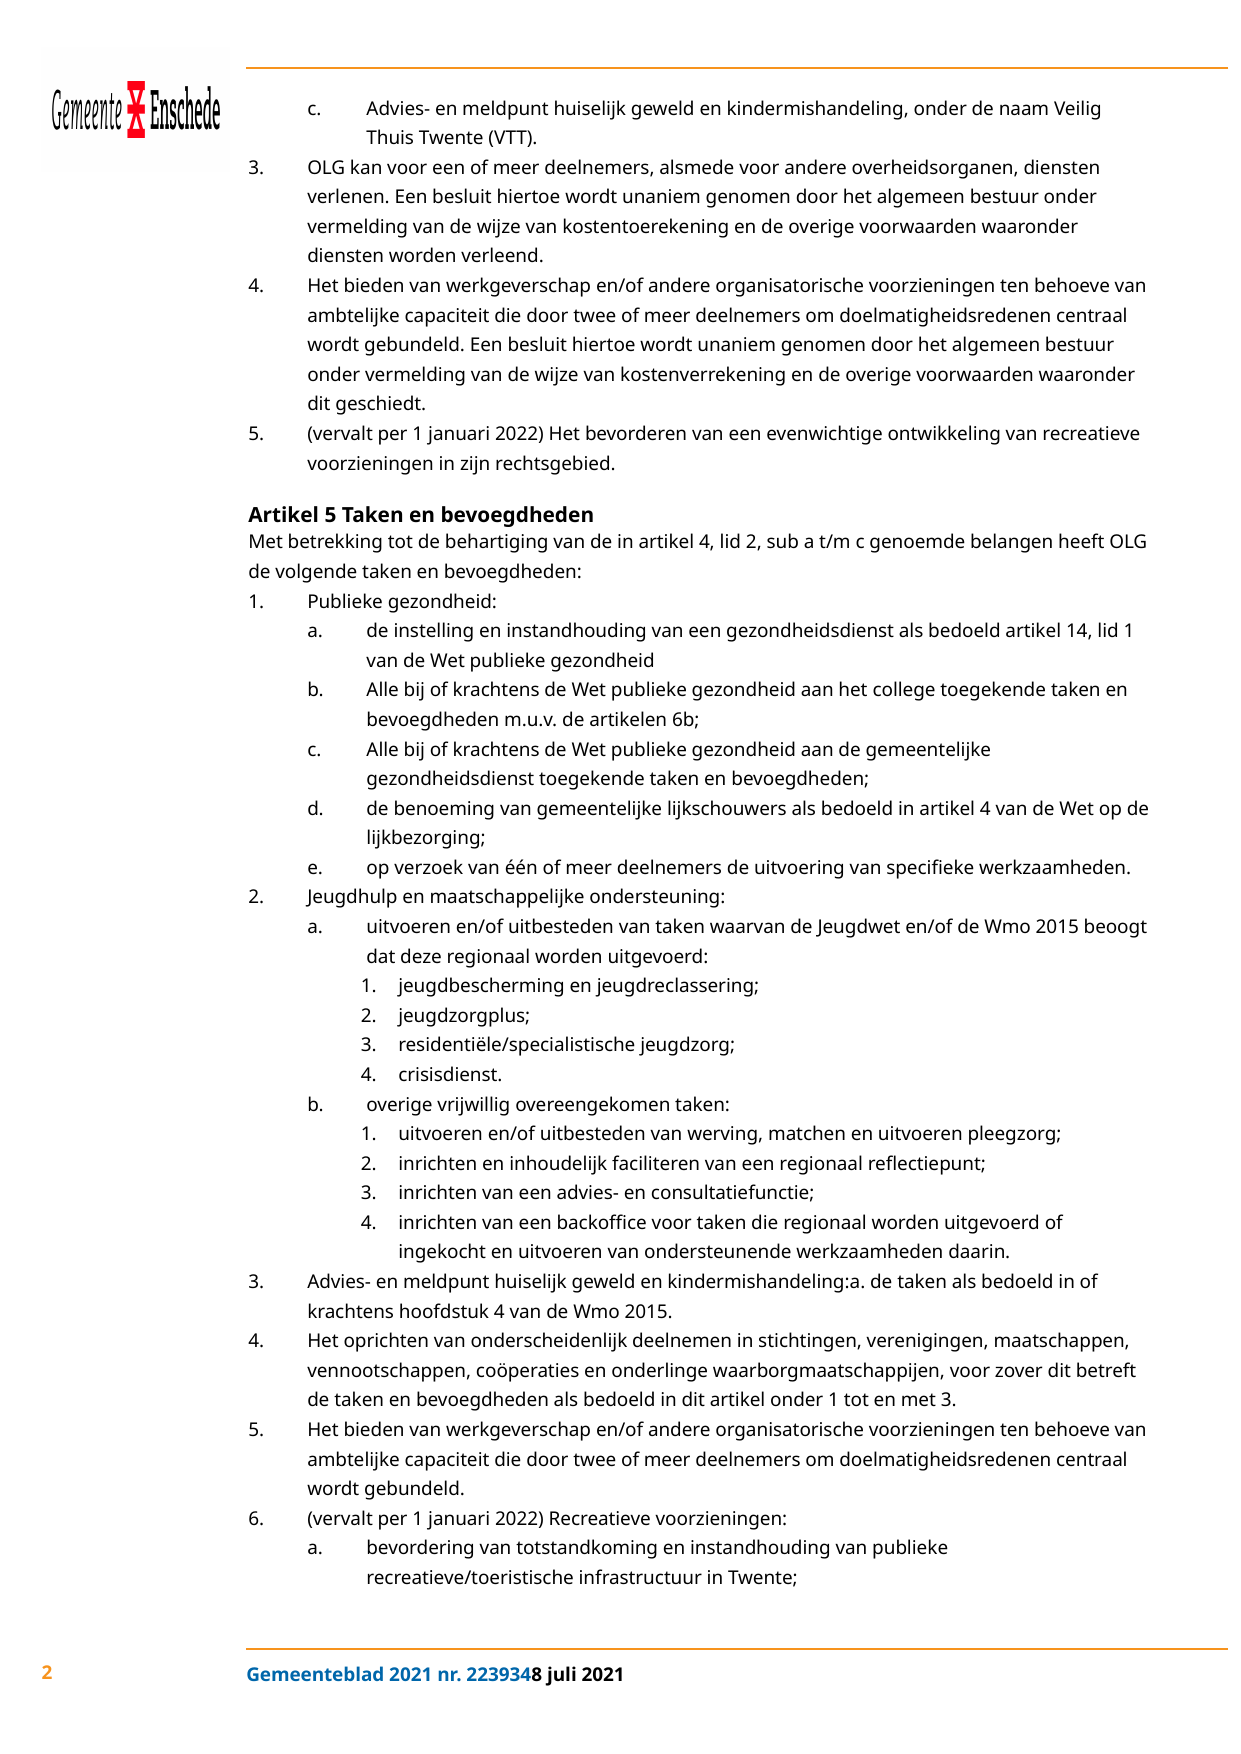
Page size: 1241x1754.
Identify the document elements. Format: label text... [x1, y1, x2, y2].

list de instelling en instandhouding van een gezondheidsdienst als bedoeld artikel 14, lid 1 van de Wet publieke gezondheid [307, 617, 1152, 673]
list inrichten van een backoffice voor taken die regionaal worden uitgevoerd of ingekocht en uitvoeren van ondersteunende werkzaamheden daarin. [361, 1209, 1152, 1264]
list Jeugdhulp en maatschappelijke ondersteuning: [248, 884, 1152, 909]
list (vervalt per 1 januari 2022) Het bevorderen van een evenwichtige ontwikkeling van recreatieve voorzieningen in zijn rechtsgebied. [248, 420, 1152, 476]
list uitvoeren en/of uitbesteden van werving, matchen en uitvoeren pleegzorg; [361, 1120, 1152, 1146]
list Alle bij of krachtens de Wet publieke gezondheid aan het college toegekende taken en bevoegdheden m.u.v. de artikelen 6b; [307, 677, 1152, 732]
list jeugdbescherming en jeugdreclassering; [361, 972, 1152, 998]
list Alle bij of krachtens de Wet publieke gezondheid aan de gemeentelijke gezondheidsdienst toegekende taken en bevoegdheden; [307, 736, 1152, 791]
list Het oprichten van onderscheidenlijk deelnemen in stichtingen, verenigingen, maatschappen, vennootschappen, coöperaties en onderlinge waarborgmaatschappijen, voor zover dit betreft de taken en bevoegdheden als bedoeld in dit artikel onder 1 tot en met 3. [248, 1327, 1152, 1412]
list Advies- en meldpunt huiselijk geweld en kindermishandeling:a. de taken als bedoeld in of krachtens hoofdstuk 4 van de Wmo 2015. [248, 1268, 1152, 1323]
list op verzoek van één of meer deelnemers de uitvoering van specifieke werkzaamheden. [307, 854, 1152, 880]
list crisisdienst. [361, 1061, 1152, 1087]
list (vervalt per 1 januari 2022) Recreatieve voorzieningen: [248, 1505, 1152, 1531]
list bevordering van totstandkoming en instandhouding van publieke recreatieve/toeristische infrastructuur in Twente; [307, 1534, 1152, 1590]
picture [41, 47, 231, 172]
list Publieke gezondheid: [248, 588, 1152, 613]
text Met betrekking tot de behartiging van de in artikel 4, lid 2, sub a t/m c genoemde belangen heeft OLG de volgende taken en bevoegdheden: [248, 529, 1152, 584]
list jeugdzorgplus; [361, 1002, 1152, 1028]
list OLG kan voor een of meer deelnemers, alsmede voor andere overheidsorganen, diensten verlenen. Een besluit hiertoe wordt unaniem genomen door het algemeen bestuur onder vermelding van de wijze van kostentoerekening en de overige voorwaarden waaronder diensten worden verleend. [248, 154, 1152, 268]
list de benoeming van gemeentelijke lijkschouwers als bedoeld in artikel 4 van de Wet op de lijkbezorging; [307, 795, 1152, 850]
list Advies- en meldpunt huiselijk geweld en kindermishandeling, onder de naam Veilig Thuis Twente (VTT). [307, 95, 1152, 150]
list Het bieden van werkgeverschap en/of andere organisatorische voorzieningen ten behoeve van ambtelijke capaciteit die door twee of meer deelnemers om doelmatigheidsredenen centraal wordt gebundeld. Een besluit hiertoe wordt unaniem genomen door het algemeen bestuur onder vermelding van de wijze van kostenverrekening en de overige voorwaarden waaronder dit geschiedt. [248, 272, 1152, 416]
list residentiële/specialistische jeugdzorg; [361, 1032, 1152, 1057]
list inrichten van een advies- en consultatiefunctie; [361, 1179, 1152, 1205]
list Het bieden van werkgeverschap en/of andere organisatorische voorzieningen ten behoeve van ambtelijke capaciteit die door twee of meer deelnemers om doelmatigheidsredenen centraal wordt gebundeld. [248, 1416, 1152, 1501]
list overige vrijwillig overeengekomen taken: [307, 1091, 1152, 1116]
text Artikel 5 Taken en bevoegdheden [248, 500, 1152, 529]
list uitvoeren en/of uitbesteden van taken waarvan de Jeugdwet en/of de Wmo 2015 beoogt dat deze regionaal worden uitgevoerd: [307, 913, 1152, 968]
list inrichten en inhoudelijk faciliteren van een regionaal reflectiepunt; [361, 1150, 1152, 1176]
